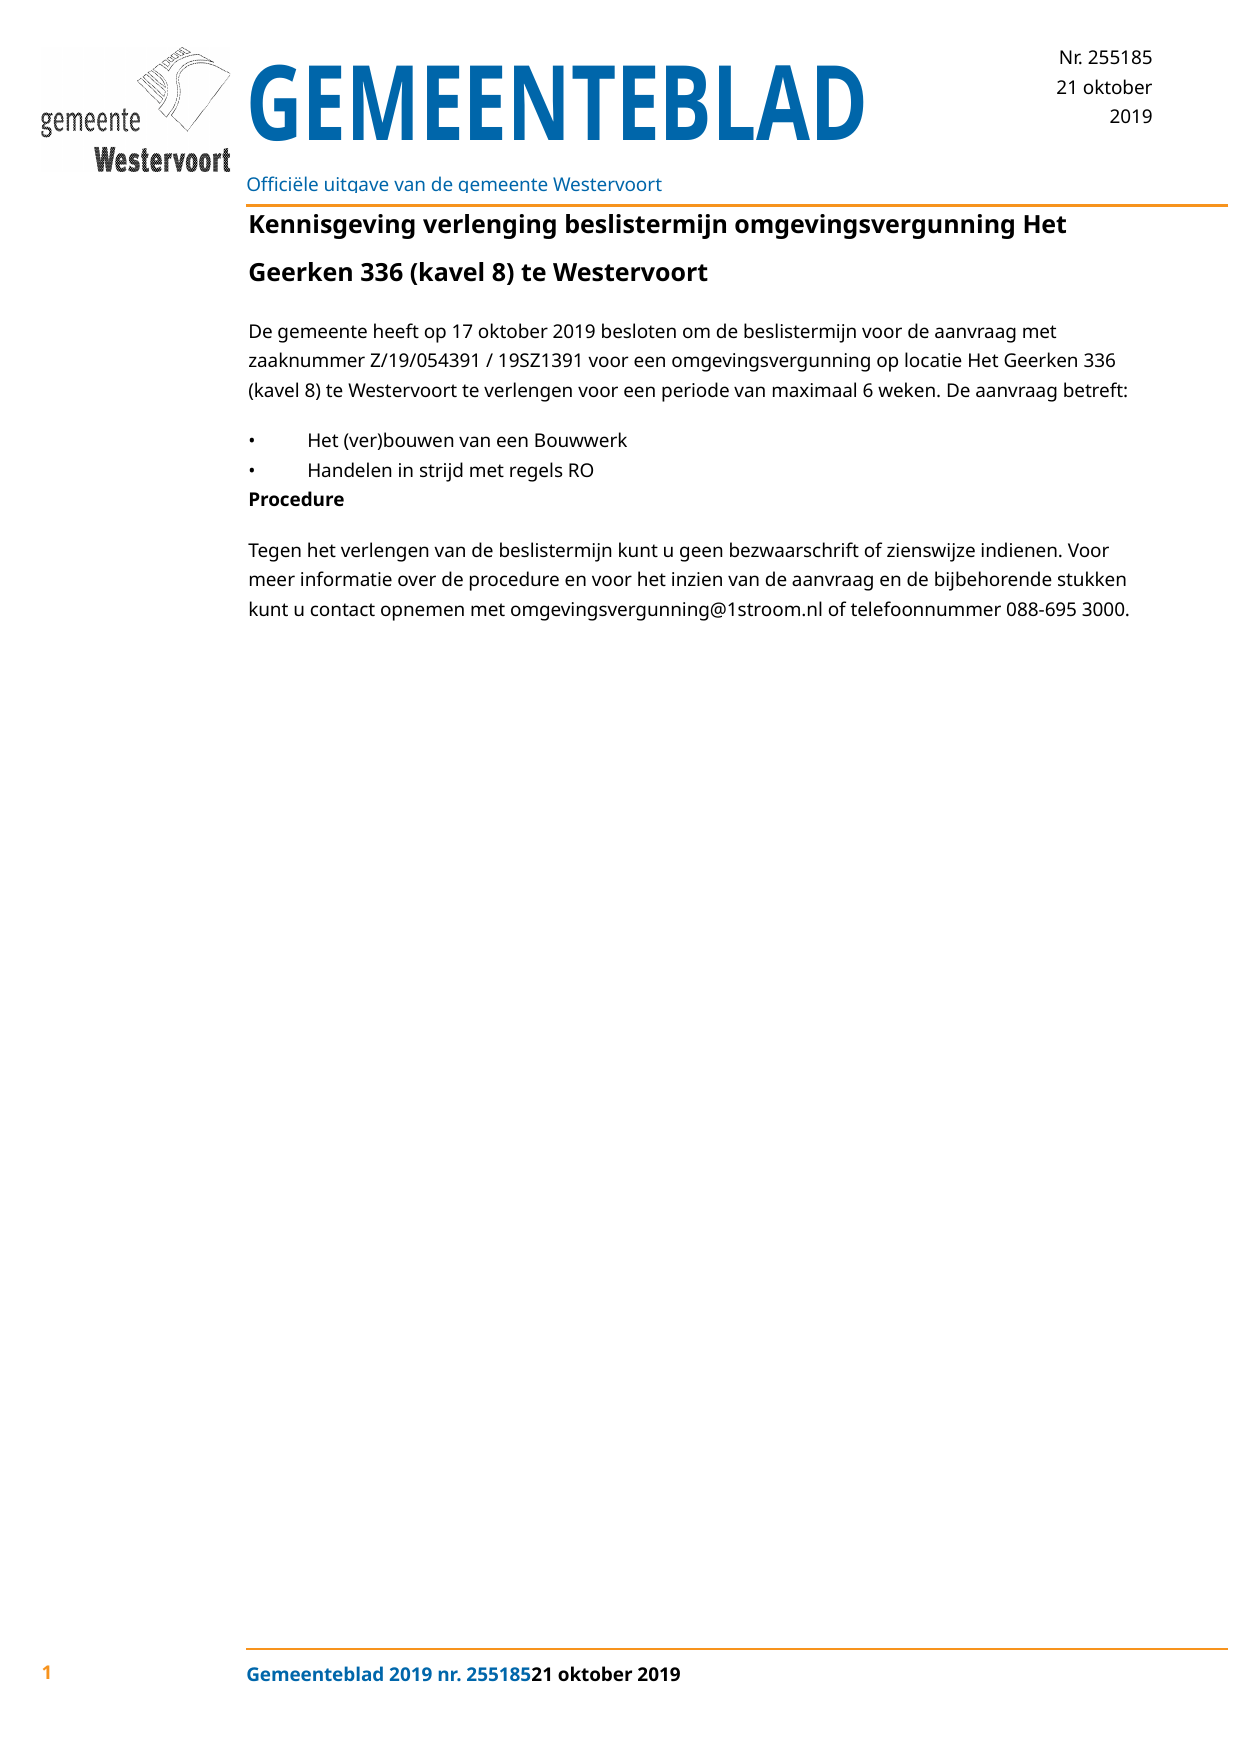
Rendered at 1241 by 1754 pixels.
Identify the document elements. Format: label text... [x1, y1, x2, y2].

text Procedure [248, 487, 1152, 512]
list Handelen in strijd met regels RO [248, 457, 1152, 483]
picture [41, 47, 231, 172]
text De gemeente heeft op 17 oktober 2019 besloten om de beslistermijn voor de aanvraag met zaaknummer Z/19/054391 / 19SZ1391 voor een omgevingsvergunning op locatie Het Geerken 336 (kavel 8) te Westervoort te verlengen voor een periode van maximaal 6 weken. De aanvraag betreft: [248, 318, 1152, 403]
text Tegen het verlengen van de beslistermijn kunt u geen bezwaarschrift of zienswijze indienen. Voor meer informatie over de procedure en voor het inzien van de aanvraag en de bijbehorende stukken kunt u contact opnemen met omgevingsvergunning@1stroom.nl of telefoonnummer 088-695 3000. [248, 537, 1152, 622]
list Het (ver)bouwen van een Bouwwerk [248, 427, 1152, 453]
text Kennisgeving verlenging beslistermijn omgevingsvergunning Het Geerken 336 (kavel 8) te Westervoort [248, 207, 1152, 288]
